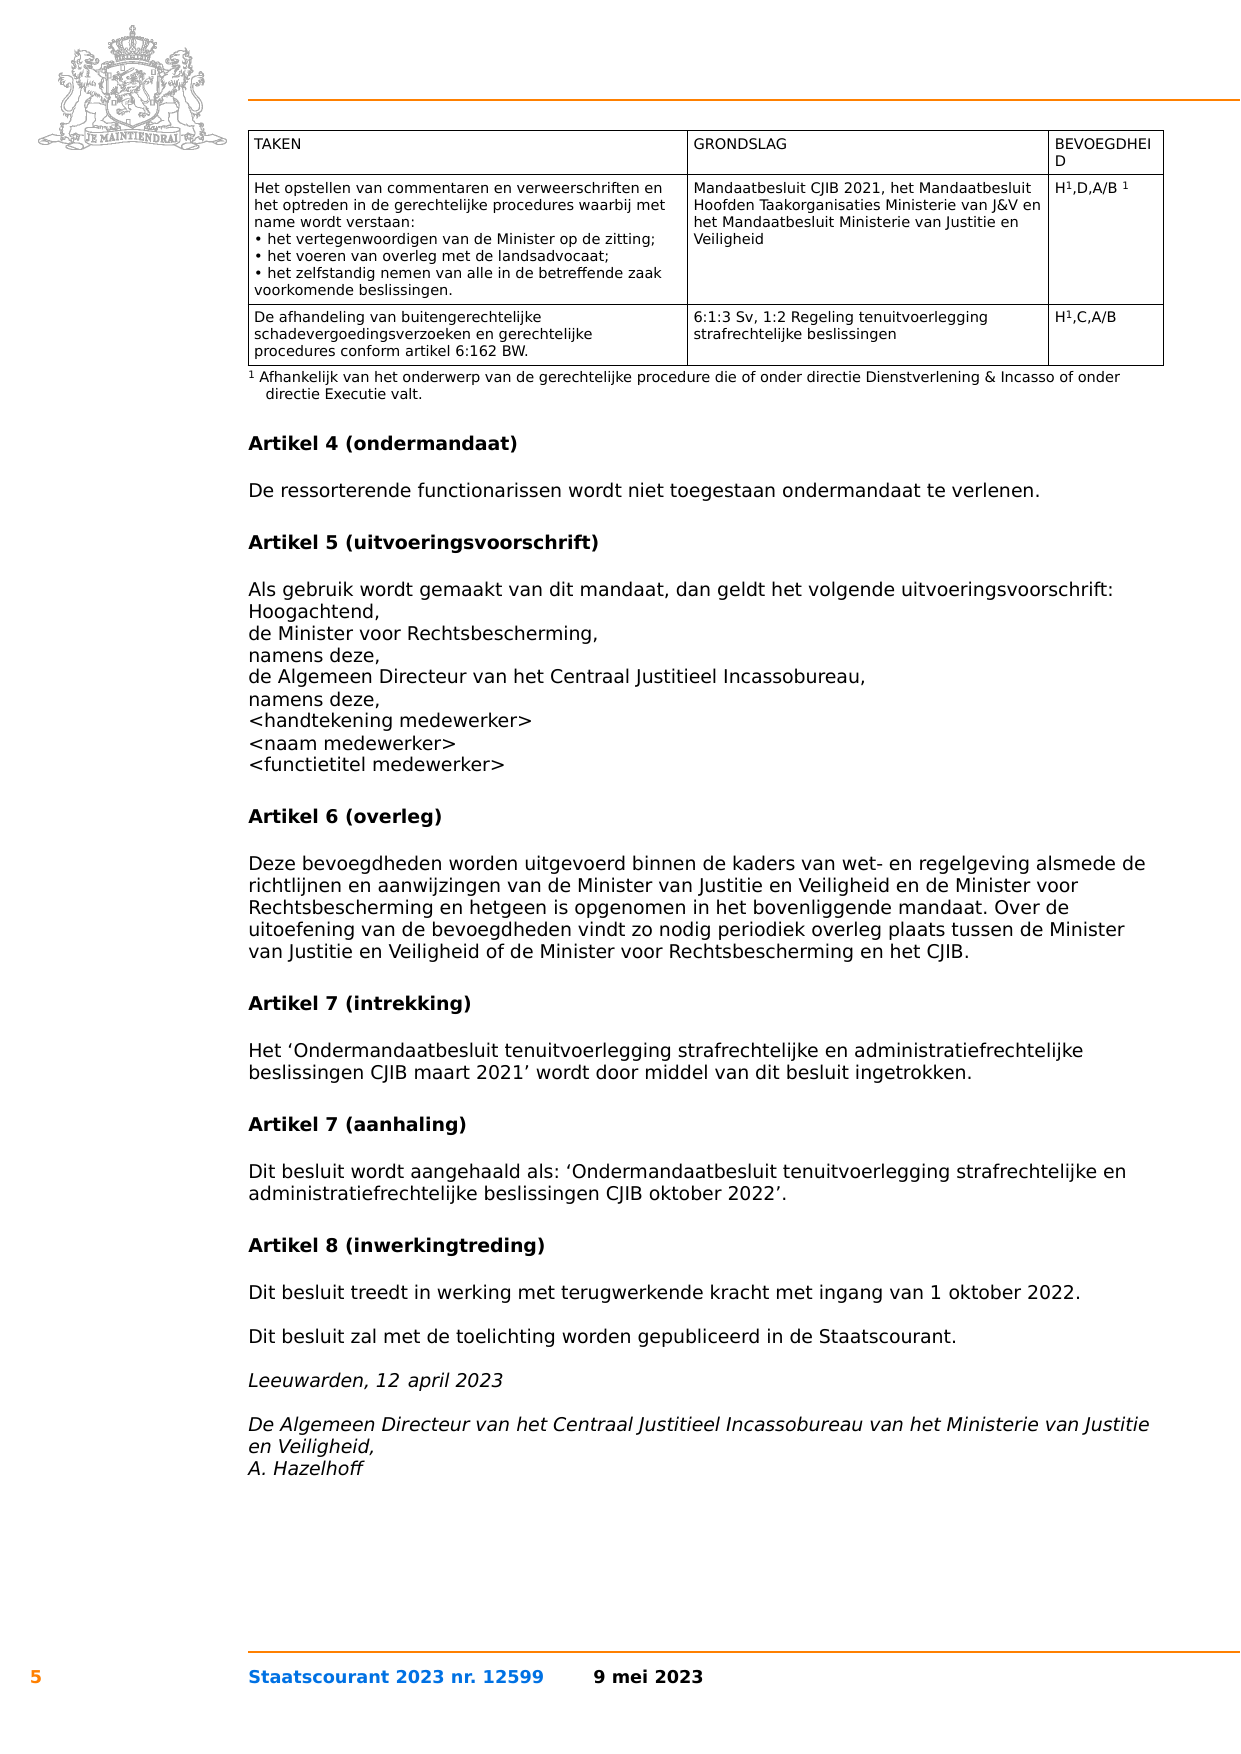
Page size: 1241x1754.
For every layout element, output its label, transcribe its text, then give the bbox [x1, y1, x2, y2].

subtitle Artikel 6 (overleg) [248, 806, 1163, 828]
table_cell Het opstellen van commentaren en verweerschriften en het optreden in de gerechtelijke procedures waarbij met name wordt verstaan: • het vertegenwoordigen van de Minister op de zitting; • het voeren van overleg met de landsadvocaat; • het zelfstandig nemen van alle in de betreffende zaak voorkomende beslissingen. [249, 175, 687, 303]
text namens deze, [248, 688, 1163, 710]
subtitle Artikel 7 (aanhaling) [248, 1114, 1163, 1136]
text namens deze, [248, 644, 1163, 666]
subtitle Artikel 4 (ondermandaat) [248, 433, 1163, 454]
text Dit besluit zal met de toelichting worden gepubliceerd in de Staatscourant. [248, 1326, 1163, 1348]
table_cell Mandaatbesluit CJIB 2021, het Mandaatbesluit Hoofden Taakorganisaties Ministerie van J&V en het Mandaatbesluit Ministerie van Justitie en Veiligheid [688, 175, 1048, 303]
text De Algemeen Directeur van het Centraal Justitieel Incassobureau van het Ministerie van Justitie en Veiligheid, A. Hazelhoff [248, 1414, 1163, 1479]
table_cell H1,C,A/B [1049, 305, 1163, 365]
text de Algemeen Directeur van het Centraal Justitieel Incassobureau, [248, 666, 1163, 688]
text De ressorterende functionarissen wordt niet toegestaan ondermandaat te verlenen. [248, 479, 1163, 502]
table_cell H1,D,A/B 1 [1049, 175, 1163, 303]
text Het ‘Ondermandaatbesluit tenuitvoerlegging strafrechtelijke en administratiefrechtelijke beslissingen CJIB maart 2021’ wordt door middel van dit besluit ingetrokken. [248, 1040, 1163, 1084]
text <handtekening medewerker> [248, 710, 1163, 732]
text Deze bevoegdheden worden uitgevoerd binnen de kaders van wet- en regelgeving alsmede de richtlijnen en aanwijzingen van de Minister van Justitie en Veiligheid en de Minister voor Rechtsbescherming en hetgeen is opgenomen in het bovenliggende mandaat. Over de uitoefening van de bevoegdheden vindt zo nodig periodiek overleg plaats tussen de Minister van Justitie en Veiligheid of de Minister voor Rechtsbescherming en het CJIB. [248, 853, 1163, 963]
subtitle Artikel 7 (intrekking) [248, 993, 1163, 1015]
text <naam medewerker> [248, 732, 1163, 754]
table_header BEVOEGDHEID [1049, 131, 1163, 174]
text Hoogachtend, [248, 601, 1163, 622]
table_header GRONDSLAG [688, 131, 1048, 174]
table_cell De afhandeling van buitengerechtelijke schadevergoedingsverzoeken en gerechtelijke procedures conform artikel 6:162 BW. [249, 305, 687, 365]
table_header TAKEN [249, 131, 687, 174]
text <functietitel medewerker> [248, 754, 1163, 776]
table_cell 6:1:3 Sv, 1:2 Regeling tenuitvoerlegging strafrechtelijke beslissingen [688, 305, 1048, 365]
subtitle Artikel 5 (uitvoeringsvoorschrift) [248, 532, 1163, 553]
text Leeuwarden, 12 april 2023 [248, 1370, 1163, 1392]
subtitle Artikel 8 (inwerkingtreding) [248, 1235, 1163, 1257]
text Als gebruik wordt gemaakt van dit mandaat, dan geldt het volgende uitvoeringsvoorschrift: [248, 578, 1163, 601]
table_cell 1 Afhankelijk van het onderwerp van de gerechtelijke procedure die of onder directie Dienstverlening & Incasso of onder directie Executie valt. [248, 366, 1163, 403]
text Dit besluit wordt aangehaald als: ‘Ondermandaatbesluit tenuitvoerlegging strafrechtelijke en administratiefrechtelijke beslissingen CJIB oktober 2022’. [248, 1161, 1163, 1205]
text de Minister voor Rechtsbescherming, [248, 622, 1163, 644]
picture [38, 25, 227, 150]
text Dit besluit treedt in werking met terugwerkende kracht met ingang van 1 oktober 2022. [248, 1282, 1163, 1304]
